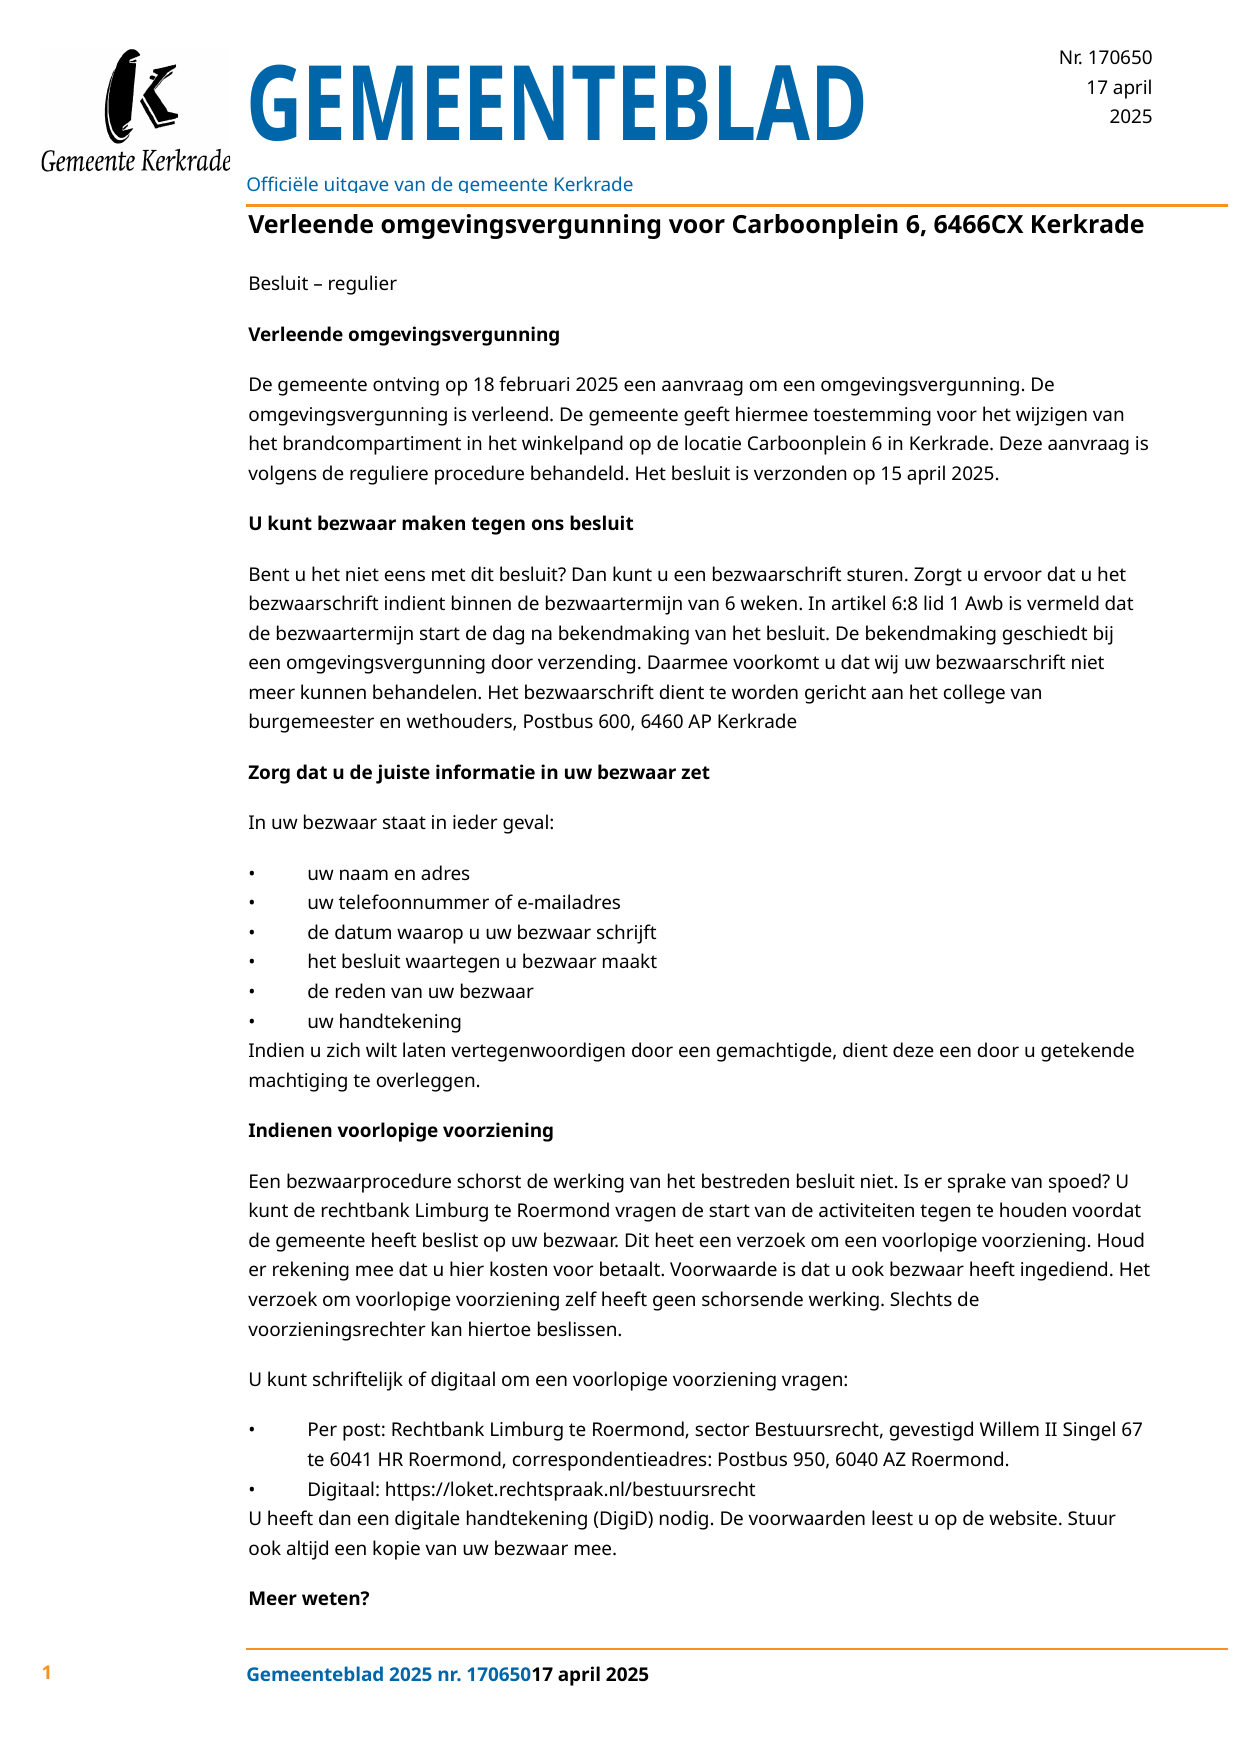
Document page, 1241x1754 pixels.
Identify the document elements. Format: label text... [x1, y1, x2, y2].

text In uw bezwaar staat in ieder geval: [248, 809, 1152, 835]
text Zorg dat u de juiste informatie in uw bezwaar zet [248, 759, 1152, 785]
list de reden van uw bezwaar [248, 978, 1152, 1004]
list het besluit waartegen u bezwaar maakt [248, 949, 1152, 974]
text U heeft dan een digitale handtekening (DigiD) nodig. De voorwaarden leest u op de website. Stuur ook altijd een kopie van uw bezwaar mee. [248, 1505, 1152, 1561]
text Een bezwaarprocedure schorst de werking van het bestreden besluit niet. Is er sprake van spoed? U kunt de rechtbank Limburg te Roermond vragen de start van de activiteiten tegen te houden voordat de gemeente heeft beslist op uw bezwaar. Dit heet een verzoek om een voorlopige voorziening. Houd er rekening mee dat u hier kosten voor betaalt. Voorwaarde is dat u ook bezwaar heeft ingediend. Het verzoek om voorlopige voorziening zelf heeft geen schorsende werking. Slechts de voorzieningsrechter kan hiertoe beslissen. [248, 1168, 1152, 1341]
text Verleende omgevingsvergunning [248, 321, 1152, 346]
text Verleende omgevingsvergunning voor Carboonplein 6, 6466CX Kerkrade [248, 207, 1152, 241]
text U kunt schriftelijk of digitaal om een voorlopige voorziening vragen: [248, 1366, 1152, 1392]
list Digitaal: https://loket.rechtspraak.nl/bestuursrecht [248, 1476, 1152, 1501]
text De gemeente ontving op 18 februari 2025 een aanvraag om een omgevingsvergunning. De omgevingsvergunning is verleend. De gemeente geeft hiermee toestemming voor het wijzigen van het brandcompartiment in het winkelpand op de locatie Carboonplein 6 in Kerkrade. Deze aanvraag is volgens de reguliere procedure behandeld. Het besluit is verzonden op 15 april 2025. [248, 371, 1152, 486]
text Besluit – regulier [248, 270, 1152, 296]
list uw handtekening [248, 1008, 1152, 1033]
text Indien u zich wilt laten vertegenwoordigen door een gemachtigde, dient deze een door u getekende machtiging te overleggen. [248, 1037, 1152, 1093]
text Bent u het niet eens met dit besluit? Dan kunt u een bezwaarschrift sturen. Zorgt u ervoor dat u het bezwaarschrift indient binnen de bezwaartermijn van 6 weken. In artikel 6:8 lid 1 Awb is vermeld dat de bezwaartermijn start de dag na bekendmaking van het besluit. De bekendmaking geschiedt bij een omgevingsvergunning door verzending. Daarmee voorkomt u dat wij uw bezwaarschrift niet meer kunnen behandelen. Het bezwaarschrift dient te worden gericht aan het college van burgemeester en wethouders, Postbus 600, 6460 AP Kerkrade [248, 561, 1152, 734]
text Meer weten? [248, 1585, 1152, 1611]
picture [41, 47, 231, 172]
list uw naam en adres [248, 860, 1152, 886]
text Indienen voorlopige voorziening [248, 1117, 1152, 1143]
list uw telefoonnummer of e-mailadres [248, 889, 1152, 915]
list Per post: Rechtbank Limburg te Roermond, sector Bestuursrecht, gevestigd Willem II Singel 67 te 6041 HR Roermond, correspondentieadres: Postbus 950, 6040 AZ Roermond. [248, 1417, 1152, 1472]
text U kunt bezwaar maken tegen ons besluit [248, 510, 1152, 536]
list de datum waarop u uw bezwaar schrijft [248, 919, 1152, 945]
